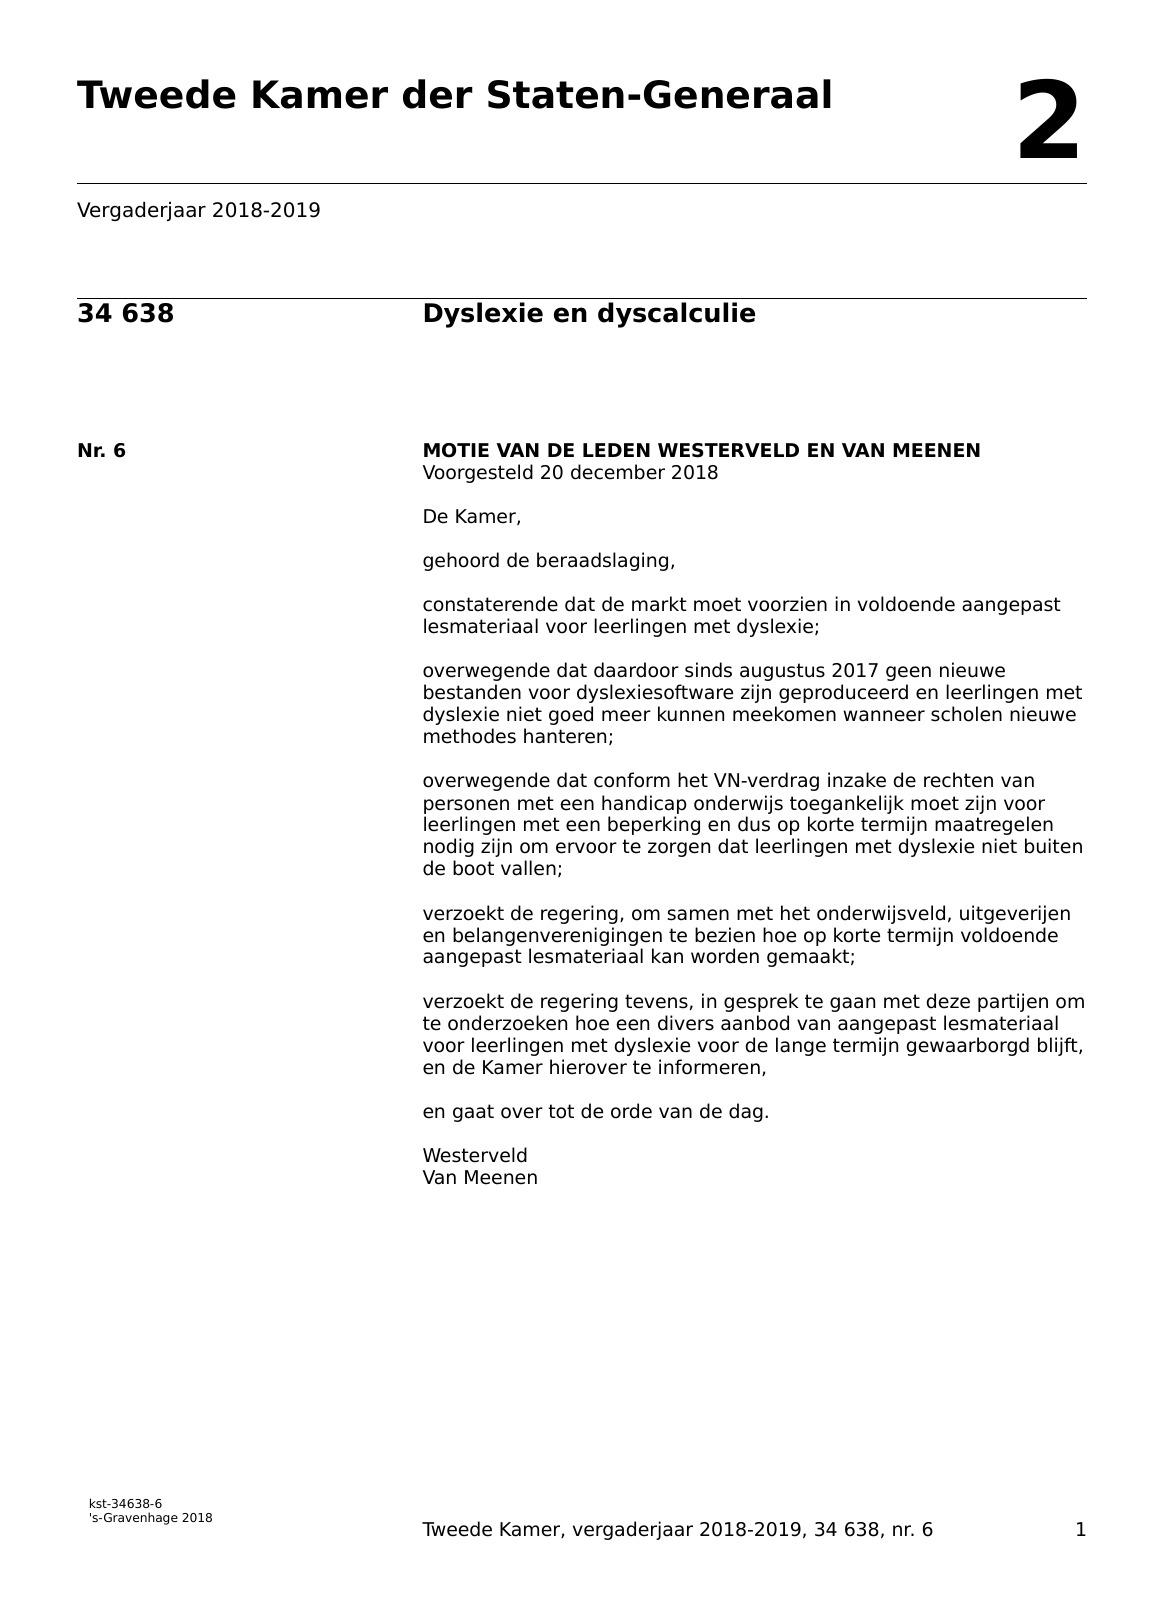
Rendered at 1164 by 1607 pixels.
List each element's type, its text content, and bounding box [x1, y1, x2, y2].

text gehoord de beraadslaging, [422, 550, 1087, 572]
text Van Meenen [422, 1167, 1087, 1189]
text Westerveld [422, 1145, 1087, 1167]
text overwegende dat daardoor sinds augustus 2017 geen nieuwe bestanden voor dyslexiesoftware zijn geproduceerd en leerlingen met dyslexie niet goed meer kunnen meekomen wanneer scholen nieuwe methodes hanteren; [422, 660, 1087, 748]
subtitle Nr. 6 MOTIE VAN DE LEDEN WESTERVELD EN VAN MEENEN [77, 440, 1087, 462]
text verzoekt de regering tevens, in gesprek te gaan met deze partijen om te onderzoeken hoe een divers aanbod van aangepast lesmateriaal voor leerlingen met dyslexie voor de lange termijn gewaarborgd blijft, en de Kamer hierover te informeren, [422, 991, 1087, 1078]
text verzoekt de regering, om samen met het onderwijsveld, uitgeverijen en belangenverenigingen te bezien hoe op korte termijn voldoende aangepast lesmateriaal kan worden gemaakt; [422, 902, 1087, 968]
table_header 2 [886, 59, 1087, 183]
text De Kamer, [422, 506, 1087, 528]
text overwegende dat conform het VN-verdrag inzake de rechten van personen met een handicap onderwijs toegankelijk moet zijn voor leerlingen met een beperking en dus op korte termijn maatregelen nodig zijn om ervoor te zorgen dat leerlingen met dyslexie niet buiten de boot vallen; [422, 770, 1087, 880]
text en gaat over tot de orde van de dag. [422, 1101, 1087, 1123]
text kst-34638-6 [88, 1497, 323, 1511]
table_header Tweede Kamer der Staten-Generaal [77, 59, 886, 183]
text constaterende dat de markt moet voorzien in voldoende aangepast lesmateriaal voor leerlingen met dyslexie; [422, 594, 1087, 638]
table_cell Vergaderjaar 2018-2019 [77, 184, 1087, 298]
text Voorgesteld 20 december 2018 [422, 462, 1087, 484]
text 's-Gravenhage 2018 [88, 1511, 323, 1525]
subtitle 34 638 Dyslexie en dyscalculie [77, 299, 1087, 329]
